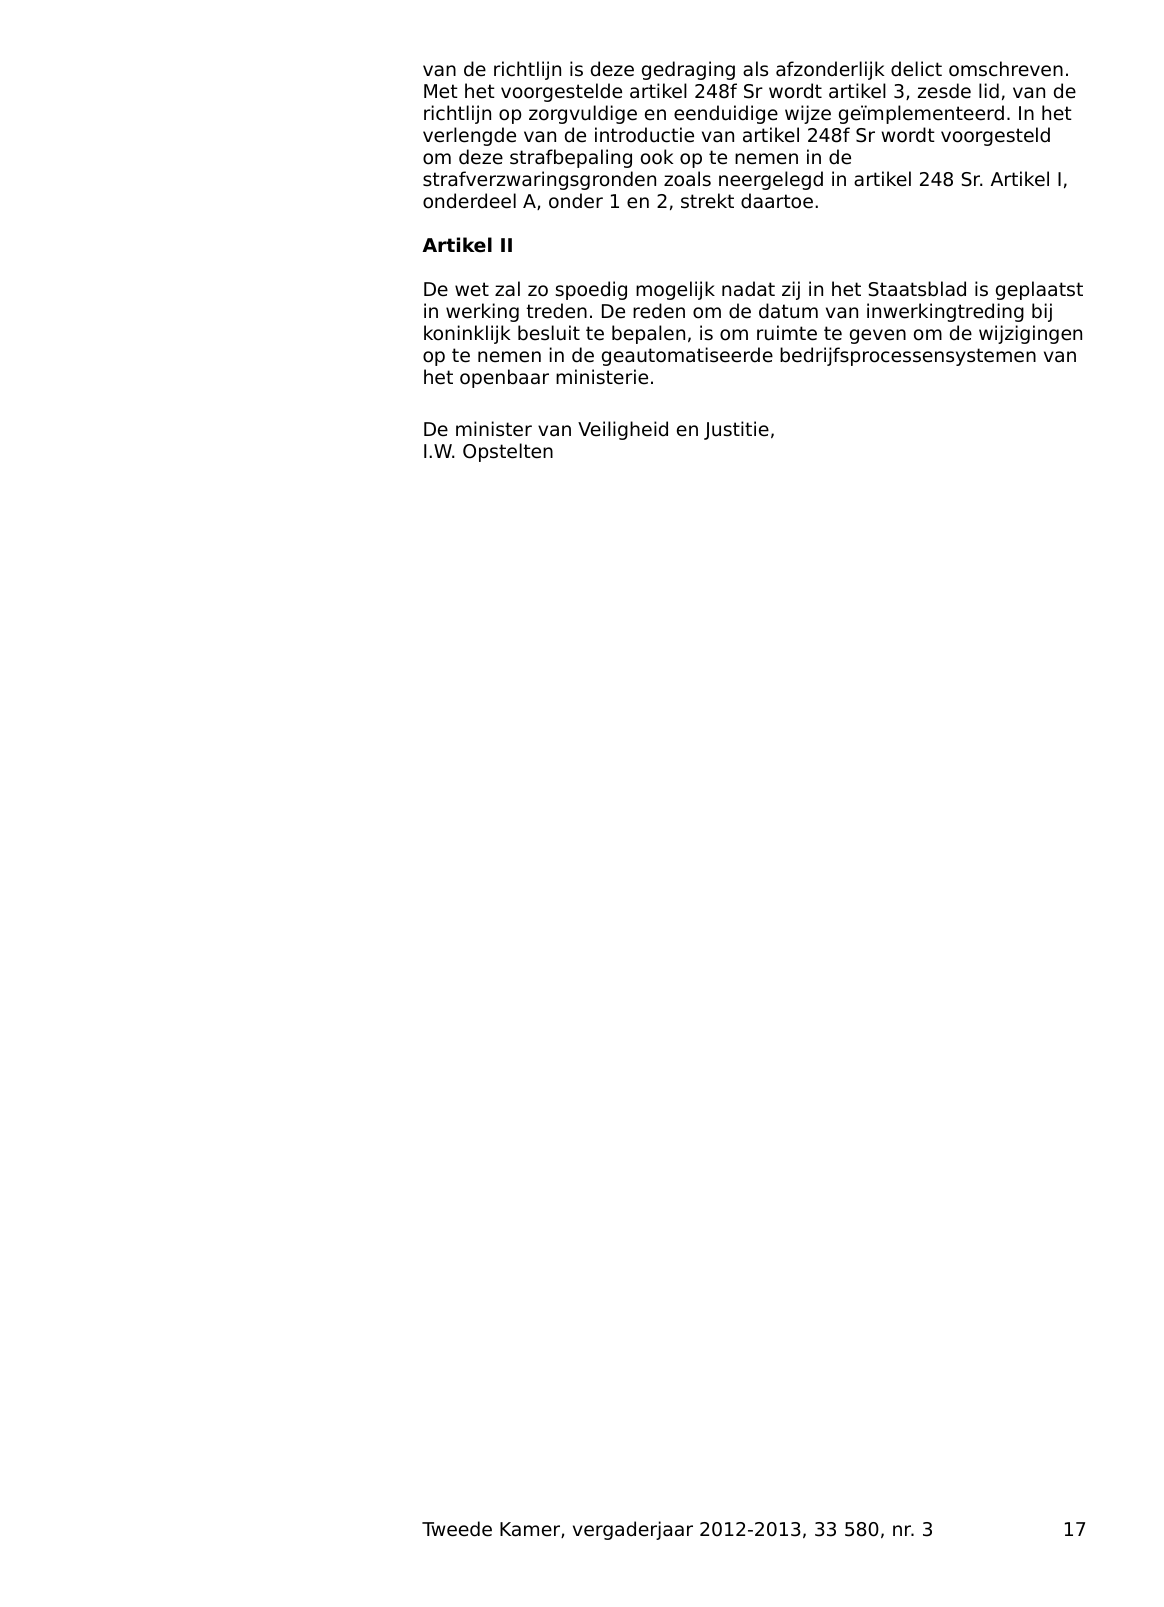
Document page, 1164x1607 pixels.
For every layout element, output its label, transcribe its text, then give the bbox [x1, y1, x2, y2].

text van de richtlijn is deze gedraging als afzonderlijk delict omschreven. Met het voorgestelde artikel 248f Sr wordt artikel 3, zesde lid, van de richtlijn op zorgvuldige en eenduidige wijze geïmplementeerd. In het verlengde van de introductie van artikel 248f Sr wordt voorgesteld om deze strafbepaling ook op te nemen in de strafverzwaringsgronden zoals neergelegd in artikel 248 Sr. Artikel I, onderdeel A, onder 1 en 2, strekt daartoe. [422, 59, 1087, 213]
text De wet zal zo spoedig mogelijk nadat zij in het Staatsblad is geplaatst in werking treden. De reden om de datum van inwerkingtreding bij koninklijk besluit te bepalen, is om ruimte te geven om de wijzigingen op te nemen in de geautomatiseerde bedrijfsprocessensystemen van het openbaar ministerie. [422, 279, 1087, 389]
subtitle Artikel II [422, 235, 1087, 257]
text De minister van Veiligheid en Justitie, I.W. Opstelten [422, 419, 1087, 463]
